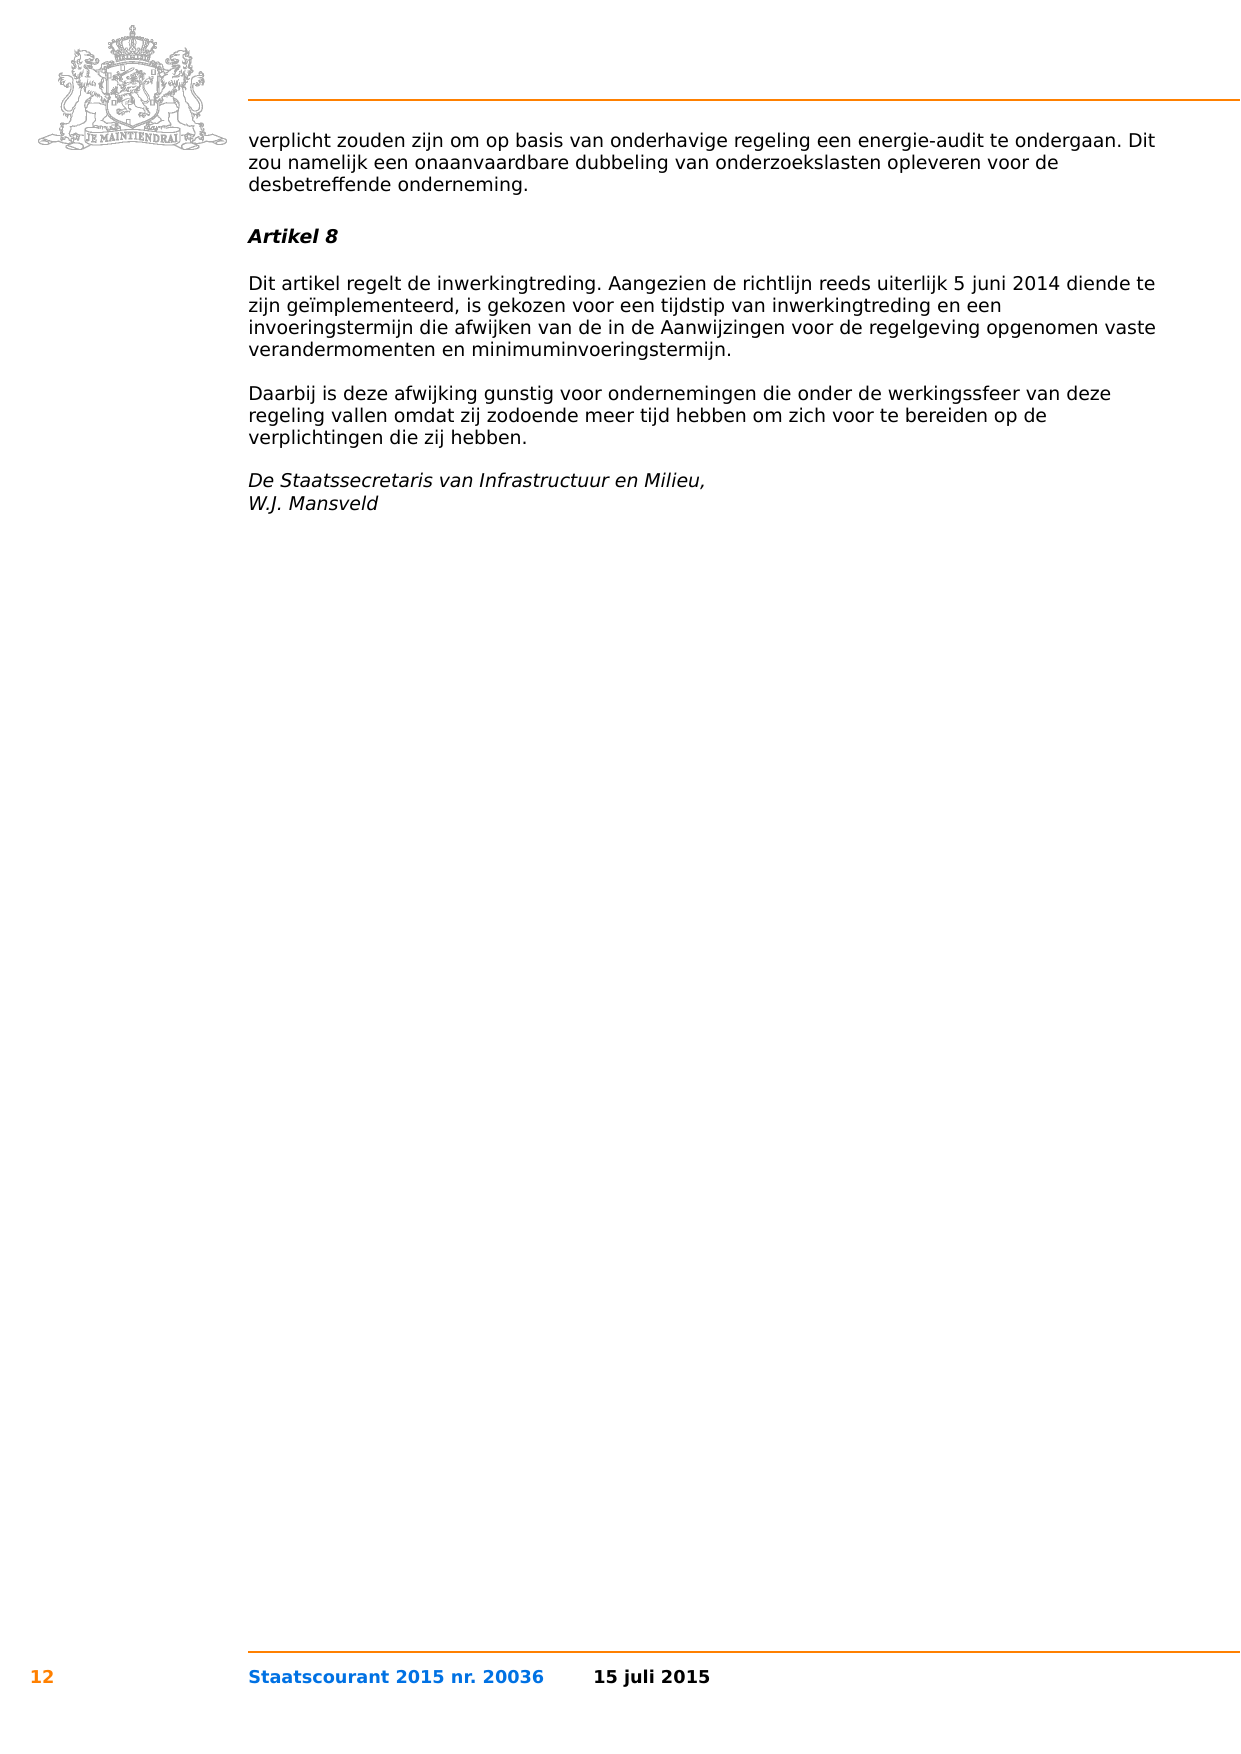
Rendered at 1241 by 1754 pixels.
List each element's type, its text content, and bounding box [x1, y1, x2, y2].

text Daarbij is deze afwijking gunstig voor ondernemingen die onder de werkingssfeer van deze regeling vallen omdat zij zodoende meer tijd hebben om zich voor te bereiden op de verplichtingen die zij hebben. [248, 383, 1163, 448]
text verplicht zouden zijn om op basis van onderhavige regeling een energie-audit te ondergaan. Dit zou namelijk een onaanvaardbare dubbeling van onderzoekslasten opleveren voor de desbetreffende onderneming. [248, 130, 1163, 196]
subtitle Artikel 8 [248, 226, 1163, 248]
picture [38, 25, 227, 150]
text De Staatssecretaris van Infrastructuur en Milieu, W.J. Mansveld [248, 470, 1163, 514]
text Dit artikel regelt de inwerkingtreding. Aangezien de richtlijn reeds uiterlijk 5 juni 2014 diende te zijn geïmplementeerd, is gekozen voor een tijdstip van inwerkingtreding en een invoeringstermijn die afwijken van de in de Aanwijzingen voor de regelgeving opgenomen vaste verandermomenten en minimuminvoeringstermijn. [248, 273, 1163, 361]
